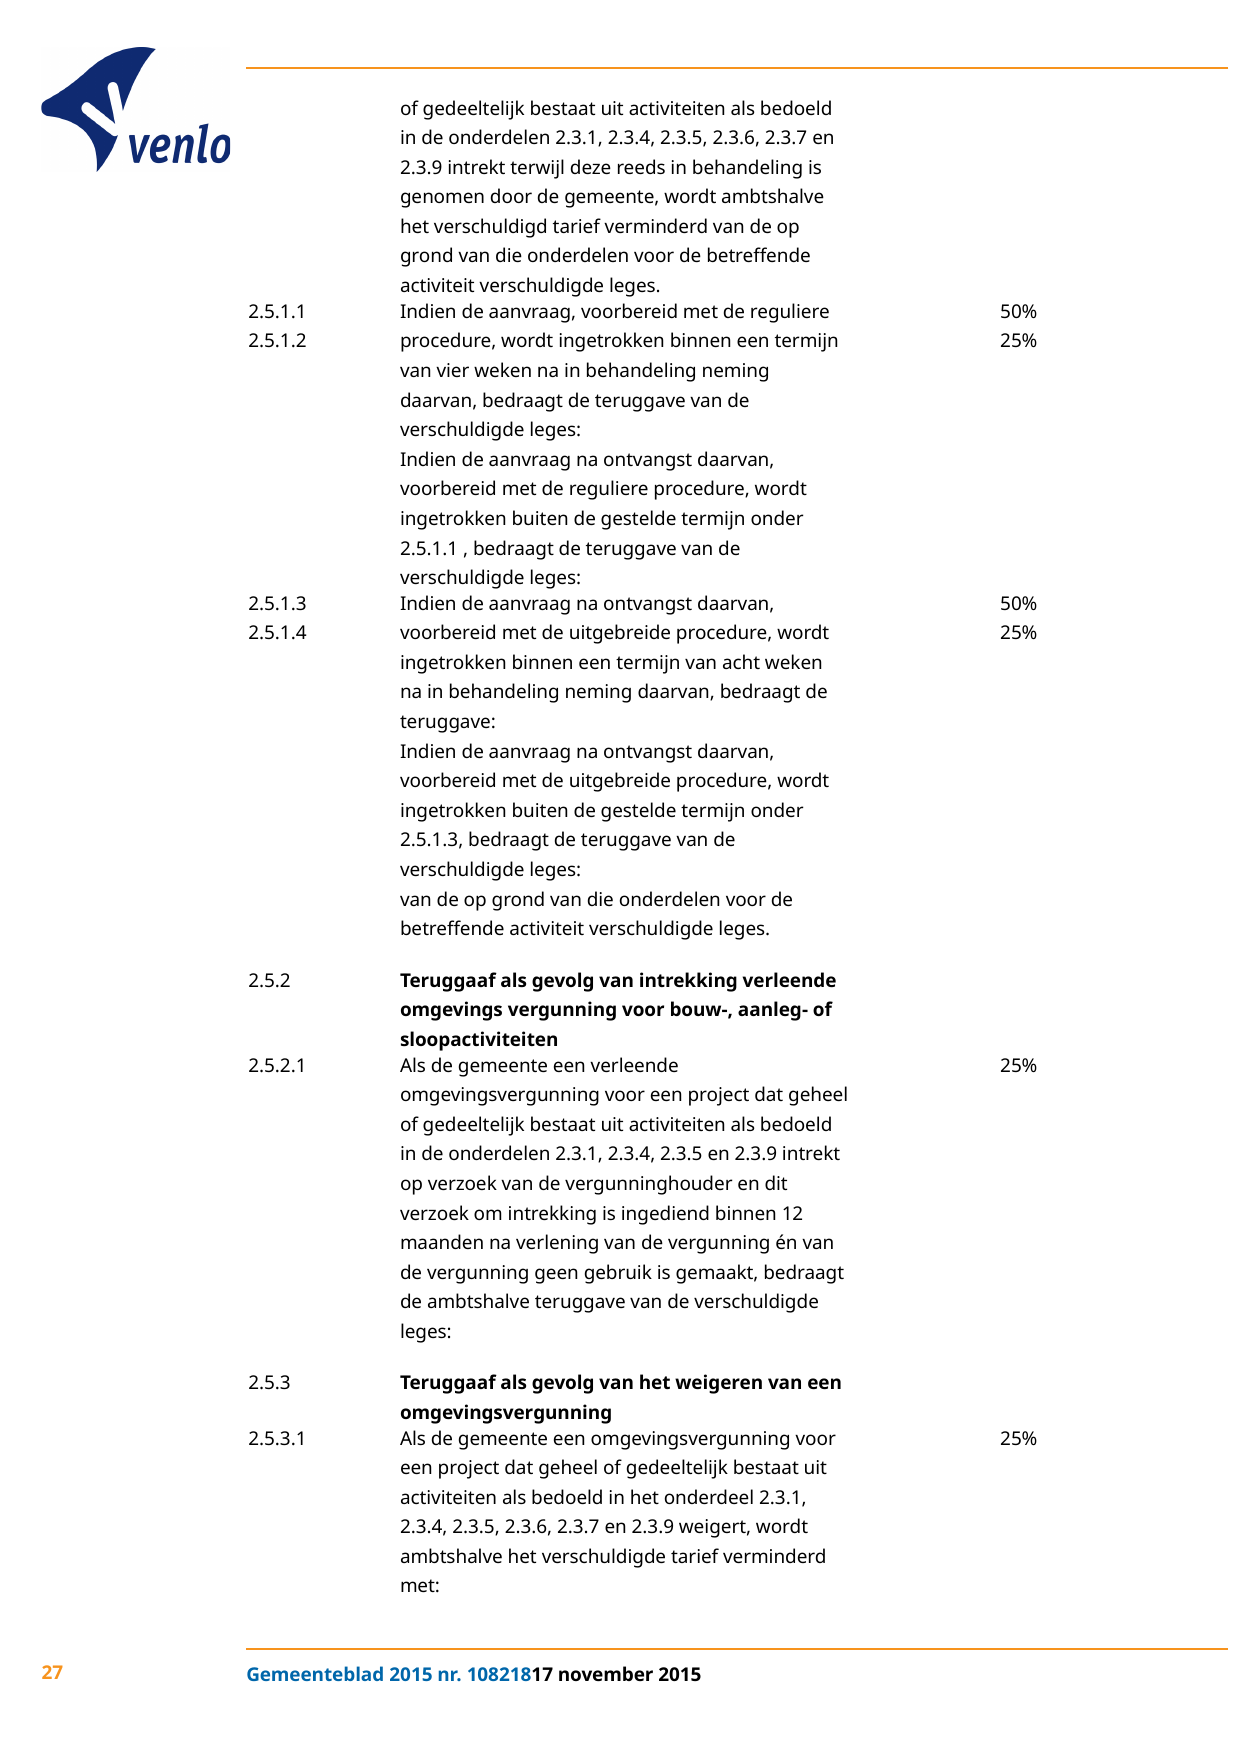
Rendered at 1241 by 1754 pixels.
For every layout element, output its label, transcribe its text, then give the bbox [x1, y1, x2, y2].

table_cell 2.5.1.3 2.5.1.4 [248, 590, 400, 941]
table_cell 25% [1000, 1052, 1152, 1344]
table_cell [1000, 1370, 1152, 1425]
table_cell [848, 941, 1000, 967]
table_cell 50% 25% [1000, 590, 1152, 941]
table_cell [400, 941, 848, 967]
table_cell [848, 95, 1000, 298]
table_cell Als de gemeente een verleende omgevingsvergunning voor een project dat geheel of gedeeltelijk bestaat uit activiteiten als bedoeld in de onderdelen 2.3.1, 2.3.4, 2.3.5 en 2.3.9 intrekt op verzoek van de vergunninghouder en dit verzoek om intrekking is ingediend binnen 12 maanden na verlening van de vergunning én van de vergunning geen gebruik is gemaakt, bedraagt de ambtshalve teruggave van de verschuldigde leges: [400, 1052, 848, 1344]
table_cell [400, 1344, 848, 1369]
table_cell 2.5.3.1 [248, 1425, 400, 1598]
table_cell [848, 1052, 1000, 1344]
table_cell [848, 1425, 1000, 1598]
table_cell [1000, 1344, 1152, 1369]
table_cell 2.5.1.1 2.5.1.2 [248, 298, 400, 590]
table_cell Als de gemeente een omgevingsvergunning voor een project dat geheel of gedeeltelijk bestaat uit activiteiten als bedoeld in het onderdeel 2.3.1, 2.3.4, 2.3.5, 2.3.6, 2.3.7 en 2.3.9 weigert, wordt ambtshalve het verschuldigde tarief verminderd met: [400, 1425, 848, 1598]
table_cell 2.5.2.1 [248, 1052, 400, 1344]
table_cell 25% [1000, 1425, 1152, 1598]
table_cell Teruggaaf als gevolg van het weigeren van een omgevingsvergunning [400, 1370, 848, 1425]
table_cell 2.5.3 [248, 1370, 400, 1425]
table_cell [248, 95, 400, 298]
table_cell [1000, 95, 1152, 298]
table_cell [848, 298, 1000, 590]
table_cell [248, 941, 400, 967]
table_cell [1000, 967, 1152, 1052]
table_cell [848, 967, 1000, 1052]
table_cell Teruggaaf als gevolg van intrekking verleende omgevings vergunning voor bouw-, aanleg- of sloopactiviteiten [400, 967, 848, 1052]
table_cell 2.5.2 [248, 967, 400, 1052]
table_cell Indien de aanvraag na ontvangst daarvan, voorbereid met de uitgebreide procedure, wordt ingetrokken binnen een termijn van acht weken na in behandeling neming daarvan, bedraagt de teruggave: Indien de aanvraag na ontvangst daarvan, voorbereid met de uitgebreide procedure, wordt ingetrokken buiten de gestelde termijn onder 2.5.1.3, bedraagt de teruggave van de verschuldigde leges: van de op grond van die onderdelen voor de betreffende activiteit verschuldigde leges. [400, 590, 848, 941]
picture [41, 47, 231, 172]
table_cell 50% 25% [1000, 298, 1152, 590]
table_cell [1000, 941, 1152, 967]
table_cell [248, 1344, 400, 1369]
table_cell [848, 1344, 1000, 1369]
table_cell Indien de aanvraag, voorbereid met de reguliere procedure, wordt ingetrokken binnen een termijn van vier weken na in behandeling neming daarvan, bedraagt de teruggave van de verschuldigde leges: Indien de aanvraag na ontvangst daarvan, voorbereid met de reguliere procedure, wordt ingetrokken buiten de gestelde termijn onder 2.5.1.1 , bedraagt de teruggave van de verschuldigde leges: [400, 298, 848, 590]
table_cell [848, 590, 1000, 941]
table_cell of gedeeltelijk bestaat uit activiteiten als bedoeld in de onderdelen 2.3.1, 2.3.4, 2.3.5, 2.3.6, 2.3.7 en 2.3.9 intrekt terwijl deze reeds in behandeling is genomen door de gemeente, wordt ambtshalve het verschuldigd tarief verminderd van de op grond van die onderdelen voor de betreffende activiteit verschuldigde leges. [400, 95, 848, 298]
table_cell [848, 1370, 1000, 1425]
